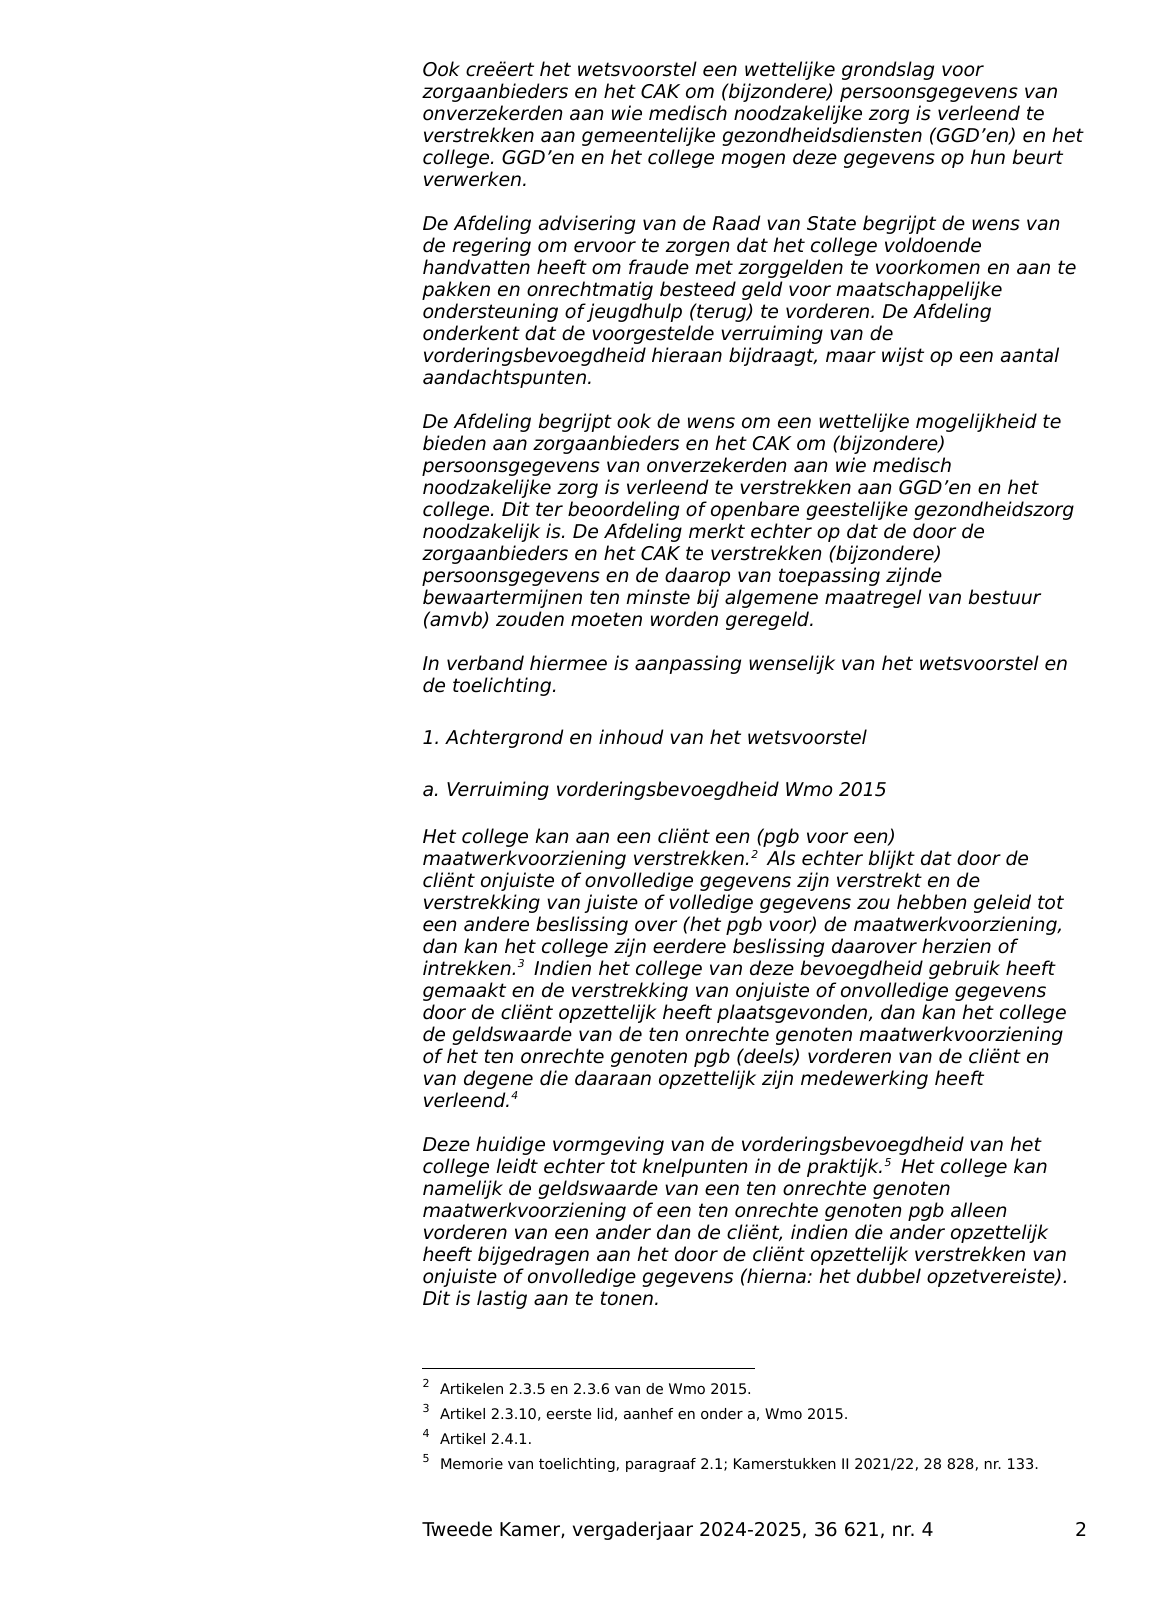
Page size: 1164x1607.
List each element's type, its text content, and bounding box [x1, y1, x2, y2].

text Memorie van toelichting, paragraaf 2.1; Kamerstukken II 2021/22, 28 828, nr. 133. [422, 1452, 1087, 1474]
text De Afdeling advisering van de Raad van State begrijpt de wens van de regering om ervoor te zorgen dat het college voldoende handvatten heeft om fraude met zorggelden te voorkomen en aan te pakken en onrechtmatig besteed geld voor maatschappelijke ondersteuning of jeugdhulp (terug) te vorderen. De Afdeling onderkent dat de voorgestelde verruiming van de vorderingsbevoegdheid hieraan bijdraagt, maar wijst op een aantal aandachtspunten. [422, 213, 1087, 389]
text Artikel 2.3.10, eerste lid, aanhef en onder a, Wmo 2015. [422, 1402, 1087, 1424]
text Het college kan aan een cliënt een (pgb voor een) maatwerkvoorziening verstrekken. Als echter blijkt dat door de cliënt onjuiste of onvolledige gegevens zijn verstrekt en de verstrekking van juiste of volledige gegevens zou hebben geleid tot een andere beslissing over (het pgb voor) de maatwerkvoorziening, dan kan het college zijn eerdere beslissing daarover herzien of intrekken. Indien het college van deze bevoegdheid gebruik heeft gemaakt en de verstrekking van onjuiste of onvolledige gegevens door de cliënt opzettelijk heeft plaatsgevonden, dan kan het college de geldswaarde van de ten onrechte genoten maatwerkvoorziening of het ten onrechte genoten pgb (deels) vorderen van de cliënt en van degene die daaraan opzettelijk zijn medewerking heeft verleend. [422, 826, 1087, 1112]
text In verband hiermee is aanpassing wenselijk van het wetsvoorstel en de toelichting. [422, 653, 1087, 697]
subtitle a. Verruiming vorderingsbevoegdheid Wmo 2015 [422, 779, 1087, 801]
subtitle 1. Achtergrond en inhoud van het wetsvoorstel [422, 727, 1087, 749]
text Artikelen 2.3.5 en 2.3.6 van de Wmo 2015. [422, 1377, 1087, 1399]
text Deze huidige vormgeving van de vorderingsbevoegdheid van het college leidt echter tot knelpunten in de praktijk. Het college kan namelijk de geldswaarde van een ten onrechte genoten maatwerkvoorziening of een ten onrechte genoten pgb alleen vorderen van een ander dan de cliënt, indien die ander opzettelijk heeft bijgedragen aan het door de cliënt opzettelijk verstrekken van onjuiste of onvolledige gegevens (hierna: het dubbel opzetvereiste). Dit is lastig aan te tonen. [422, 1134, 1087, 1310]
text Artikel 2.4.1. [422, 1427, 1087, 1449]
text Ook creëert het wetsvoorstel een wettelijke grondslag voor zorgaanbieders en het CAK om (bijzondere) persoonsgegevens van onverzekerden aan wie medisch noodzakelijke zorg is verleend te verstrekken aan gemeentelijke gezondheidsdiensten (GGD’en) en het college. GGD’en en het college mogen deze gegevens op hun beurt verwerken. [422, 59, 1087, 191]
text De Afdeling begrijpt ook de wens om een wettelijke mogelijkheid te bieden aan zorgaanbieders en het CAK om (bijzondere) persoonsgegevens van onverzekerden aan wie medisch noodzakelijke zorg is verleend te verstrekken aan GGD’en en het college. Dit ter beoordeling of openbare geestelijke gezondheidszorg noodzakelijk is. De Afdeling merkt echter op dat de door de zorgaanbieders en het CAK te verstrekken (bijzondere) persoonsgegevens en de daarop van toepassing zijnde bewaartermijnen ten minste bij algemene maatregel van bestuur (amvb) zouden moeten worden geregeld. [422, 411, 1087, 631]
